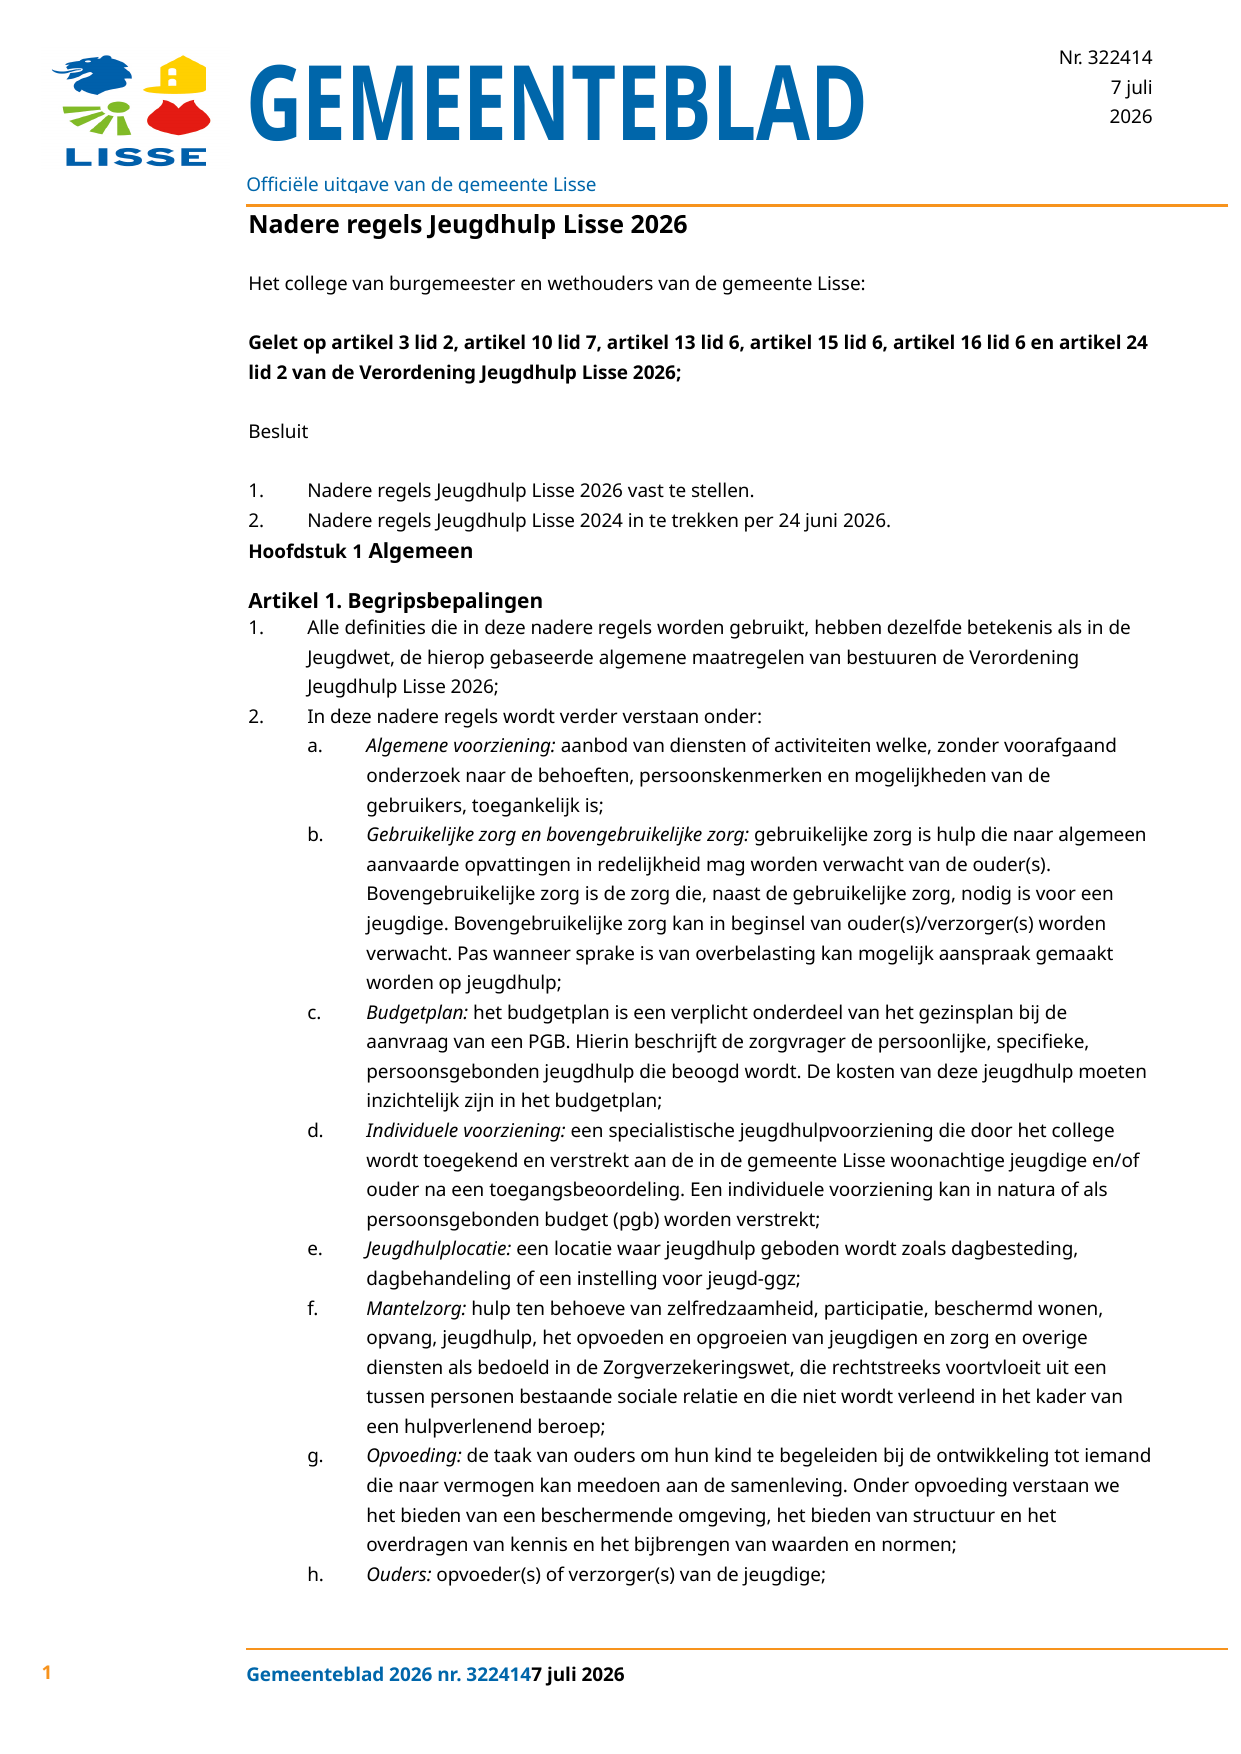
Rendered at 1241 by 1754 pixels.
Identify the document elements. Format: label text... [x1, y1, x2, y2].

text Het college van burgemeester en wethouders van de gemeente Lisse: [248, 270, 1152, 296]
list Gebruikelijke zorg en bovengebruikelijke zorg: gebruikelijke zorg is hulp die naar algemeen aanvaarde opvattingen in redelijkheid mag worden verwacht van de ouder(s). Bovengebruikelijke zorg is de zorg die, naast de gebruikelijke zorg, nodig is voor een jeugdige. Bovengebruikelijke zorg kan in beginsel van ouder(s)/verzorger(s) worden verwacht. Pas wanneer sprake is van overbelasting kan mogelijk aanspraak gemaakt worden op jeugdhulp; [307, 821, 1152, 995]
list Algemene voorziening: aanbod van diensten of activiteiten welke, zonder voorafgaand onderzoek naar de behoeften, persoonskenmerken en mogelijkheden van de gebruikers, toegankelijk is; [307, 733, 1152, 817]
list Nadere regels Jeugdhulp Lisse 2026 vast te stellen. [248, 477, 1152, 503]
list Mantelzorg: hulp ten behoeve van zelfredzaamheid, participatie, beschermd wonen, opvang, jeugdhulp, het opvoeden en opgroeien van jeugdigen en zorg en overige diensten als bedoeld in de Zorgverzekeringswet, die rechtstreeks voortvloeit uit een tussen personen bestaande sociale relatie en die niet wordt verleend in het kader van een hulpverlenend beroep; [307, 1295, 1152, 1439]
text Nadere regels Jeugdhulp Lisse 2026 [248, 207, 1152, 241]
list Opvoeding: de taak van ouders om hun kind te begeleiden bij de ontwikkeling tot iemand die naar vermogen kan meedoen aan de samenleving. Onder opvoeding verstaan we het bieden van een beschermende omgeving, het bieden van structuur en het overdragen van kennis en het bijbrengen van waarden en normen; [307, 1443, 1152, 1557]
list Budgetplan: het budgetplan is een verplicht onderdeel van het gezinsplan bij de aanvraag van een PGB. Hierin beschrijft de zorgvrager de persoonlijke, specifieke, persoonsgebonden jeugdhulp die beoogd wordt. De kosten van deze jeugdhulp moeten inzichtelijk zijn in het budgetplan; [307, 999, 1152, 1113]
list Alle definities die in deze nadere regels worden gebruikt, hebben dezelfde betekenis als in de Jeugdwet, de hierop gebaseerde algemene maatregelen van bestuuren de Verordening Jeugdhulp Lisse 2026; [248, 614, 1152, 699]
list Individuele voorziening: een specialistische jeugdhulpvoorziening die door het college wordt toegekend en verstrekt aan de in de gemeente Lisse woonachtige jeugdige en/of ouder na een toegangsbeoordeling. Een individuele voorziening kan in natura of als persoonsgebonden budget (pgb) worden verstrekt; [307, 1117, 1152, 1232]
text Gelet op artikel 3 lid 2, artikel 10 lid 7, artikel 13 lid 6, artikel 15 lid 6, artikel 16 lid 6 en artikel 24 lid 2 van de Verordening Jeugdhulp Lisse 2026; [248, 329, 1152, 385]
list Ouders: opvoeder(s) of verzorger(s) van de jeugdige; [307, 1561, 1152, 1587]
text Hoofdstuk 1 Algemeen [248, 537, 1152, 565]
list Jeugdhulplocatie: een locatie waar jeugdhulp geboden wordt zoals dagbesteding, dagbehandeling of een instelling voor jeugd-ggz; [307, 1236, 1152, 1291]
picture [41, 47, 231, 172]
list Nadere regels Jeugdhulp Lisse 2024 in te trekken per 24 juni 2026. [248, 507, 1152, 533]
text Besluit [248, 418, 1152, 444]
list In deze nadere regels wordt verder verstaan onder: [248, 703, 1152, 729]
text Artikel 1. Begripsbepalingen [248, 586, 1152, 614]
